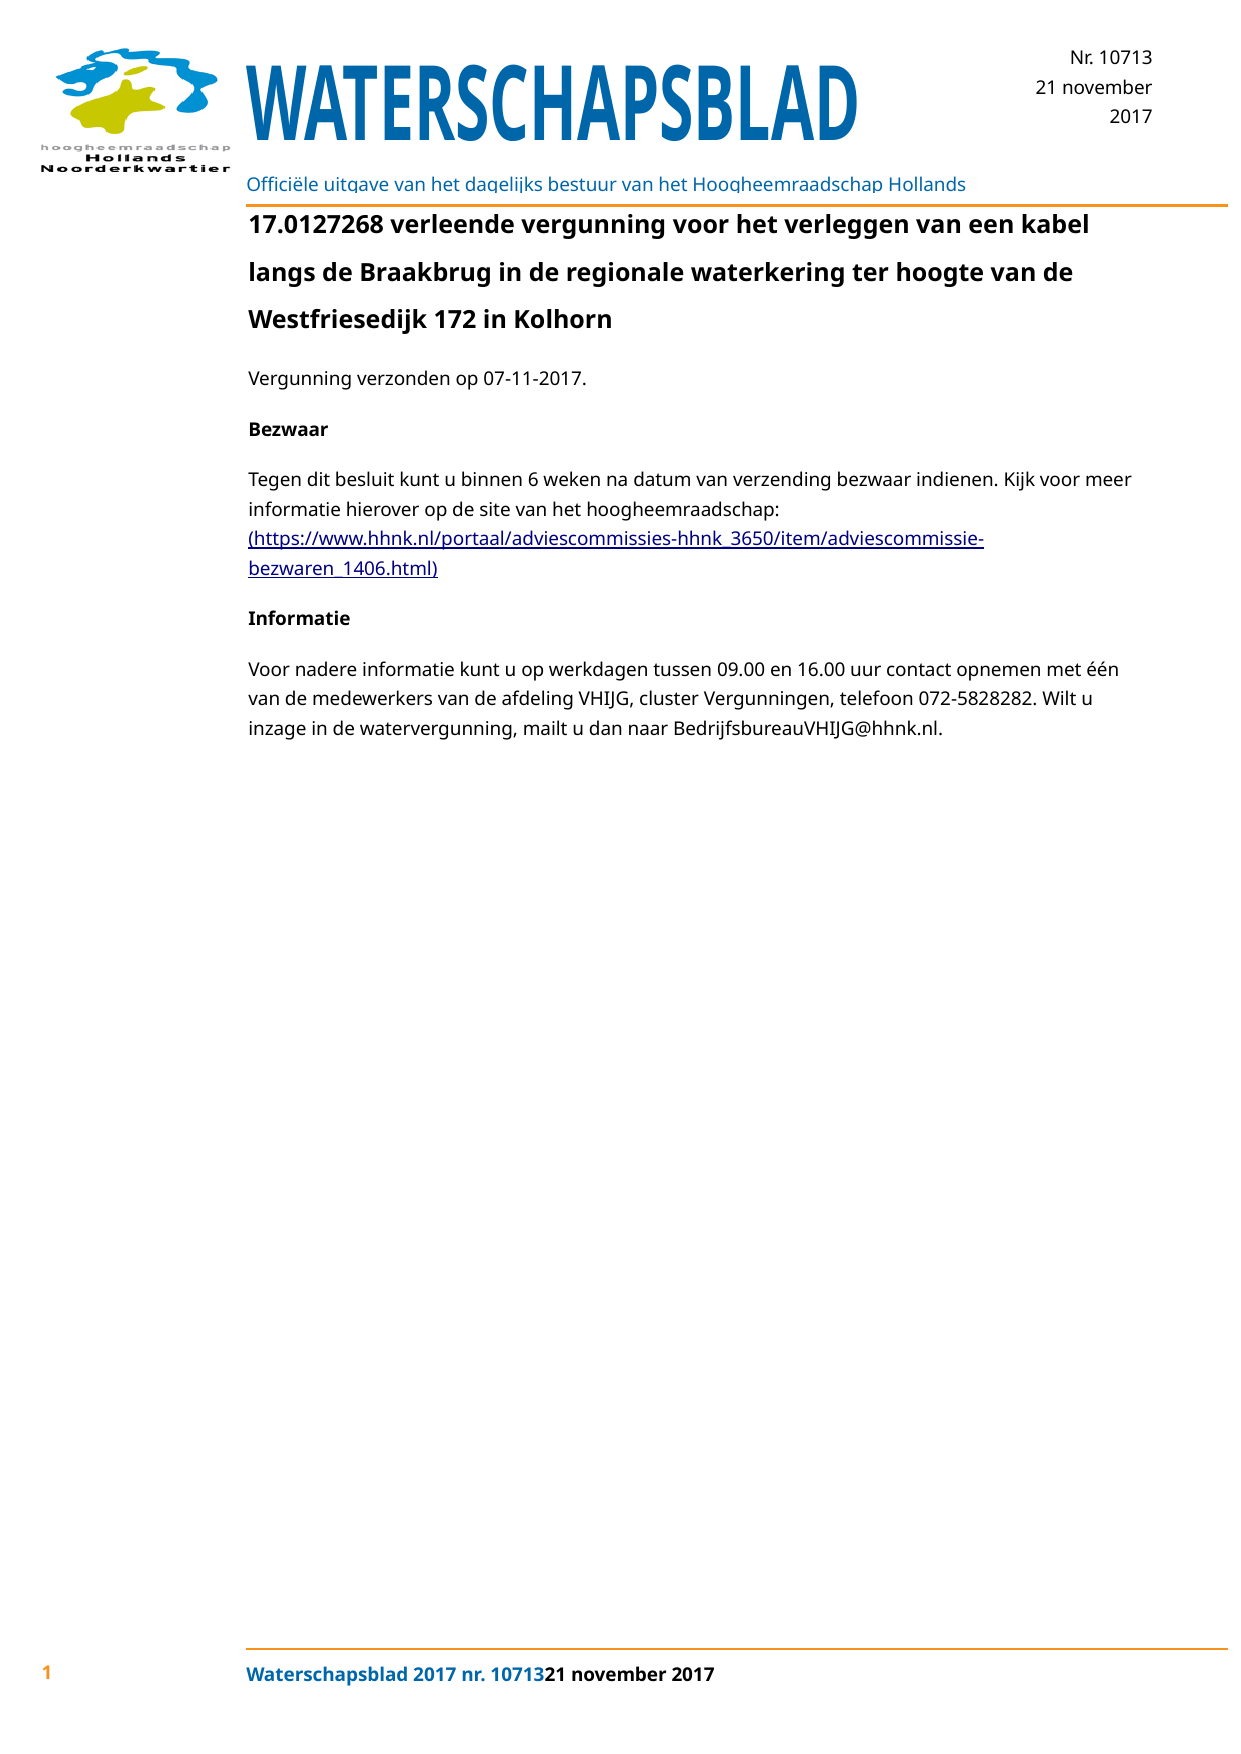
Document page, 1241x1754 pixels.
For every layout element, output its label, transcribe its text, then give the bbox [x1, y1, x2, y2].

text Vergunning verzonden op 07-11-2017. [248, 366, 1152, 391]
text Voor nadere informatie kunt u op werkdagen tussen 09.00 en 16.00 uur contact opnemen met één van de medewerkers van de afdeling VHIJG, cluster Vergunningen, telefoon 072-5828282. Wilt u inzage in de watervergunning, mailt u dan naar BedrijfsbureauVHIJG@hhnk.nl. [248, 656, 1152, 741]
text Tegen dit besluit kunt u binnen 6 weken na datum van verzending bezwaar indienen. Kijk voor meer informatie hierover op de site van het hoogheemraadschap: (https://www.hhnk.nl/portaal/adviescommissies-hhnk_3650/item/adviescommissie-bezwaren_1406.html) [248, 466, 1152, 581]
picture [41, 47, 231, 172]
text Bezwaar [248, 416, 1152, 442]
text Informatie [248, 606, 1152, 631]
text 17.0127268 verleende vergunning voor het verleggen van een kabel langs de Braakbrug in de regionale waterkering ter hoogte van de Westfriesedijk 172 in Kolhorn [248, 207, 1152, 336]
